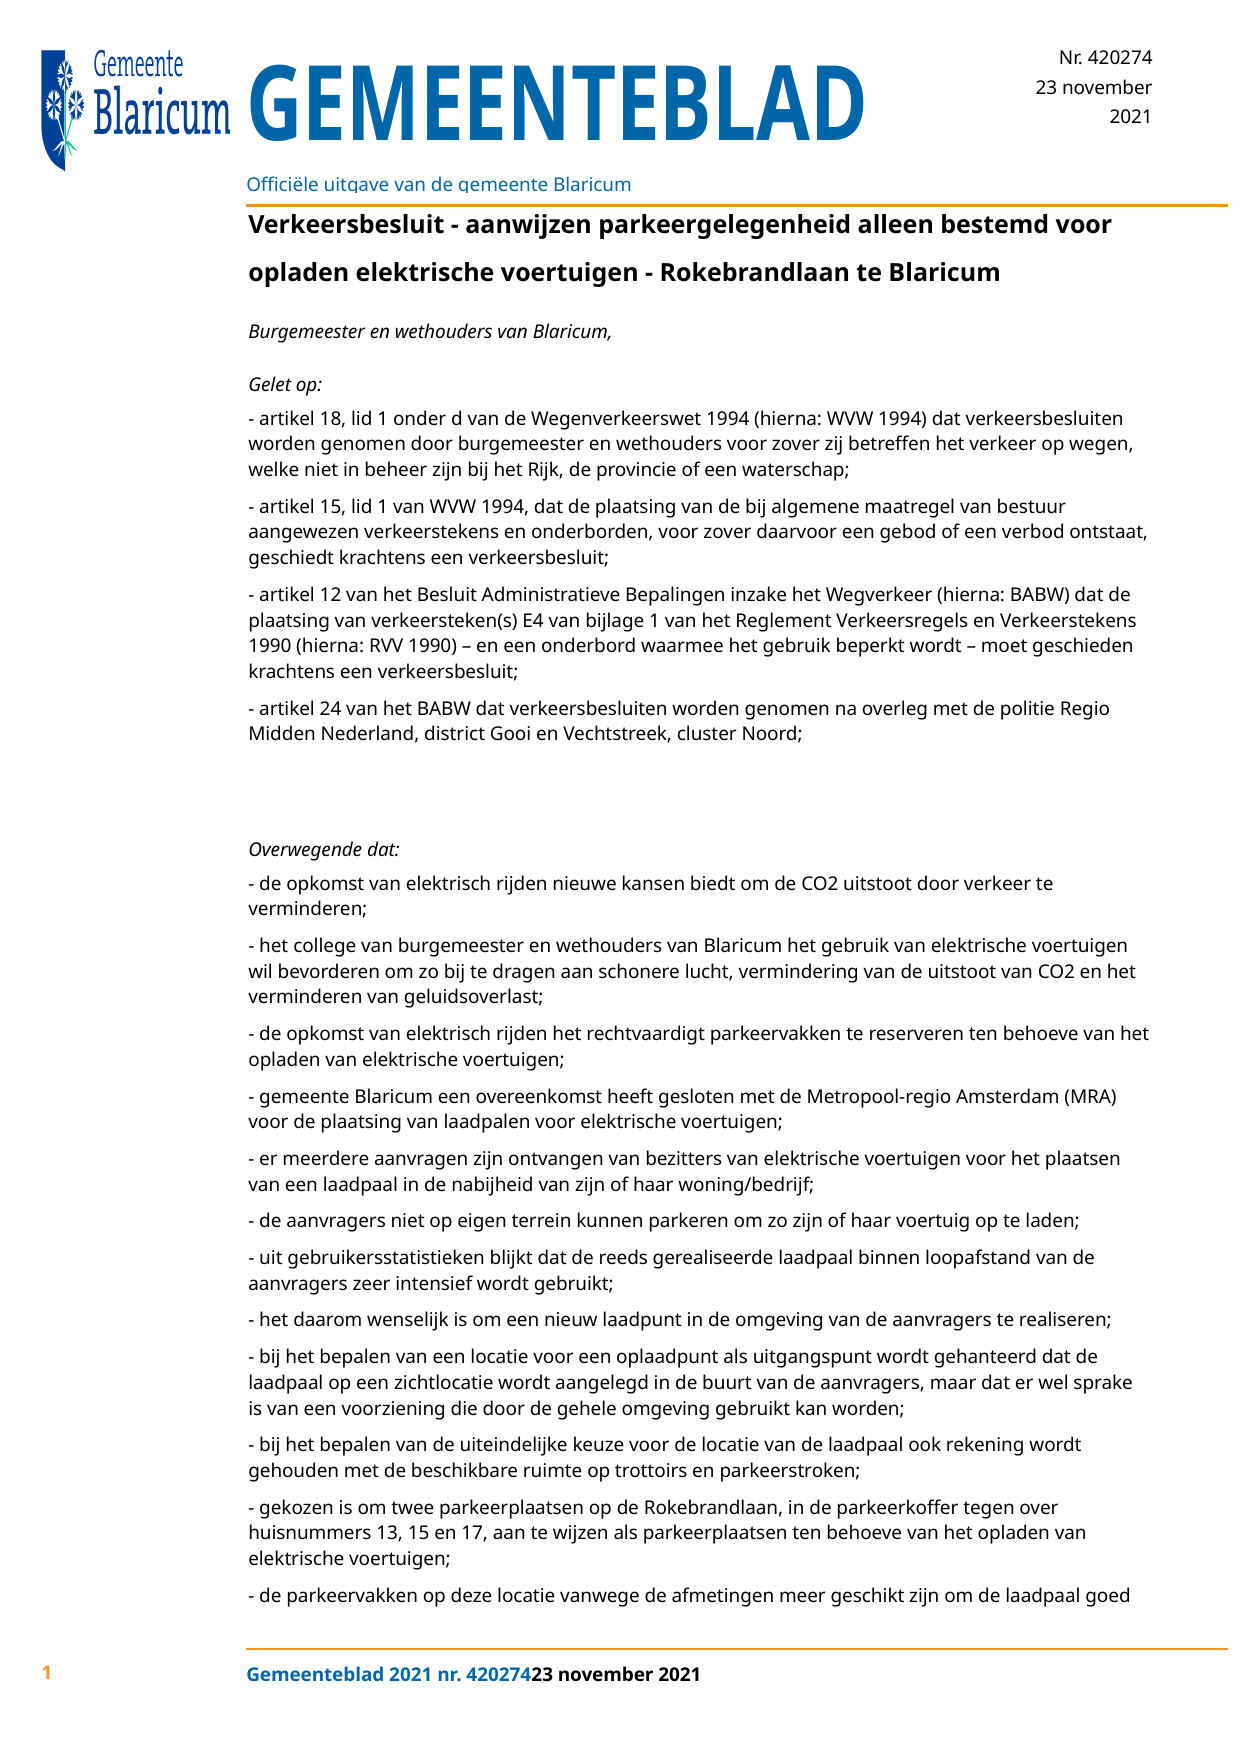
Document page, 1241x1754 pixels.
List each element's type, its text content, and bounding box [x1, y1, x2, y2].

text - bij het bepalen van de uiteindelijke keuze voor de locatie van de laadpaal ook rekening wordt gehouden met de beschikbare ruimte op trottoirs en parkeerstroken; [248, 1431, 1152, 1483]
text - bij het bepalen van een locatie voor een oplaadpunt als uitgangspunt wordt gehanteerd dat de laadpaal op een zichtlocatie wordt aangelegd in de buurt van de aanvragers, maar dat er wel sprake is van een voorziening die door de gehele omgeving gebruikt kan worden; [248, 1343, 1152, 1421]
text - er meerdere aanvragen zijn ontvangen van bezitters van elektrische voertuigen voor het plaatsen van een laadpaal in de nabijheid van zijn of haar woning/bedrijf; [248, 1145, 1152, 1197]
text Burgemeester en wethouders van Blaricum, [248, 318, 1152, 344]
text - de opkomst van elektrisch rijden nieuwe kansen biedt om de CO2 uitstoot door verkeer te verminderen; [248, 870, 1152, 921]
text - de aanvragers niet op eigen terrein kunnen parkeren om zo zijn of haar voertuig op te laden; [248, 1208, 1152, 1233]
text - artikel 15, lid 1 van WVW 1994, dat de plaatsing van de bij algemene maatregel van bestuur aangewezen verkeerstekens en onderborden, voor zover daarvoor een gebod of een verbod ontstaat, geschiedt krachtens een verkeersbesluit; [248, 493, 1152, 570]
text - de opkomst van elektrisch rijden het rechtvaardigt parkeervakken te reserveren ten behoeve van het opladen van elektrische voertuigen; [248, 1020, 1152, 1072]
text Verkeersbesluit - aanwijzen parkeergelegenheid alleen bestemd voor opladen elektrische voertuigen - Rokebrandlaan te Blaricum [248, 207, 1152, 288]
text - artikel 18, lid 1 onder d van de Wegenverkeerswet 1994 (hierna: WVW 1994) dat verkeersbesluiten worden genomen door burgemeester en wethouders voor zover zij betreffen het verkeer op wegen, welke niet in beheer zijn bij het Rijk, de provincie of een waterschap; [248, 405, 1152, 482]
picture [41, 47, 231, 172]
text - gemeente Blaricum een overeenkomst heeft gesloten met de Metropool-regio Amsterdam (MRA) voor de plaatsing van laadpalen voor elektrische voertuigen; [248, 1083, 1152, 1134]
text - artikel 24 van het BABW dat verkeersbesluiten worden genomen na overleg met de politie Regio Midden Nederland, district Gooi en Vechtstreek, cluster Noord; [248, 695, 1152, 746]
text Gelet op: [248, 371, 1152, 396]
text - het college van burgemeester en wethouders van Blaricum het gebruik van elektrische voertuigen wil bevorderen om zo bij te dragen aan schonere lucht, vermindering van de uitstoot van CO2 en het verminderen van geluidsoverlast; [248, 932, 1152, 1009]
text - artikel 12 van het Besluit Administratieve Bepalingen inzake het Wegverkeer (hierna: BABW) dat de plaatsing van verkeersteken(s) E4 van bijlage 1 van het Reglement Verkeersregels en Verkeerstekens 1990 (hierna: RVV 1990) – en een onderbord waarmee het gebruik beperkt wordt – moet geschieden krachtens een verkeersbesluit; [248, 581, 1152, 684]
text Overwegende dat: [248, 836, 1152, 862]
text - gekozen is om twee parkeerplaatsen op de Rokebrandlaan, in de parkeerkoffer tegen over huisnummers 13, 15 en 17, aan te wijzen als parkeerplaatsen ten behoeve van het opladen van elektrische voertuigen; [248, 1494, 1152, 1571]
text - het daarom wenselijk is om een nieuw laadpunt in de omgeving van de aanvragers te realiseren; [248, 1307, 1152, 1332]
text - de parkeervakken op deze locatie vanwege de afmetingen meer geschikt zijn om de laadpaal goed [248, 1582, 1152, 1608]
text - uit gebruikersstatistieken blijkt dat de reeds gerealiseerde laadpaal binnen loopafstand van de aanvragers zeer intensief wordt gebruikt; [248, 1244, 1152, 1296]
